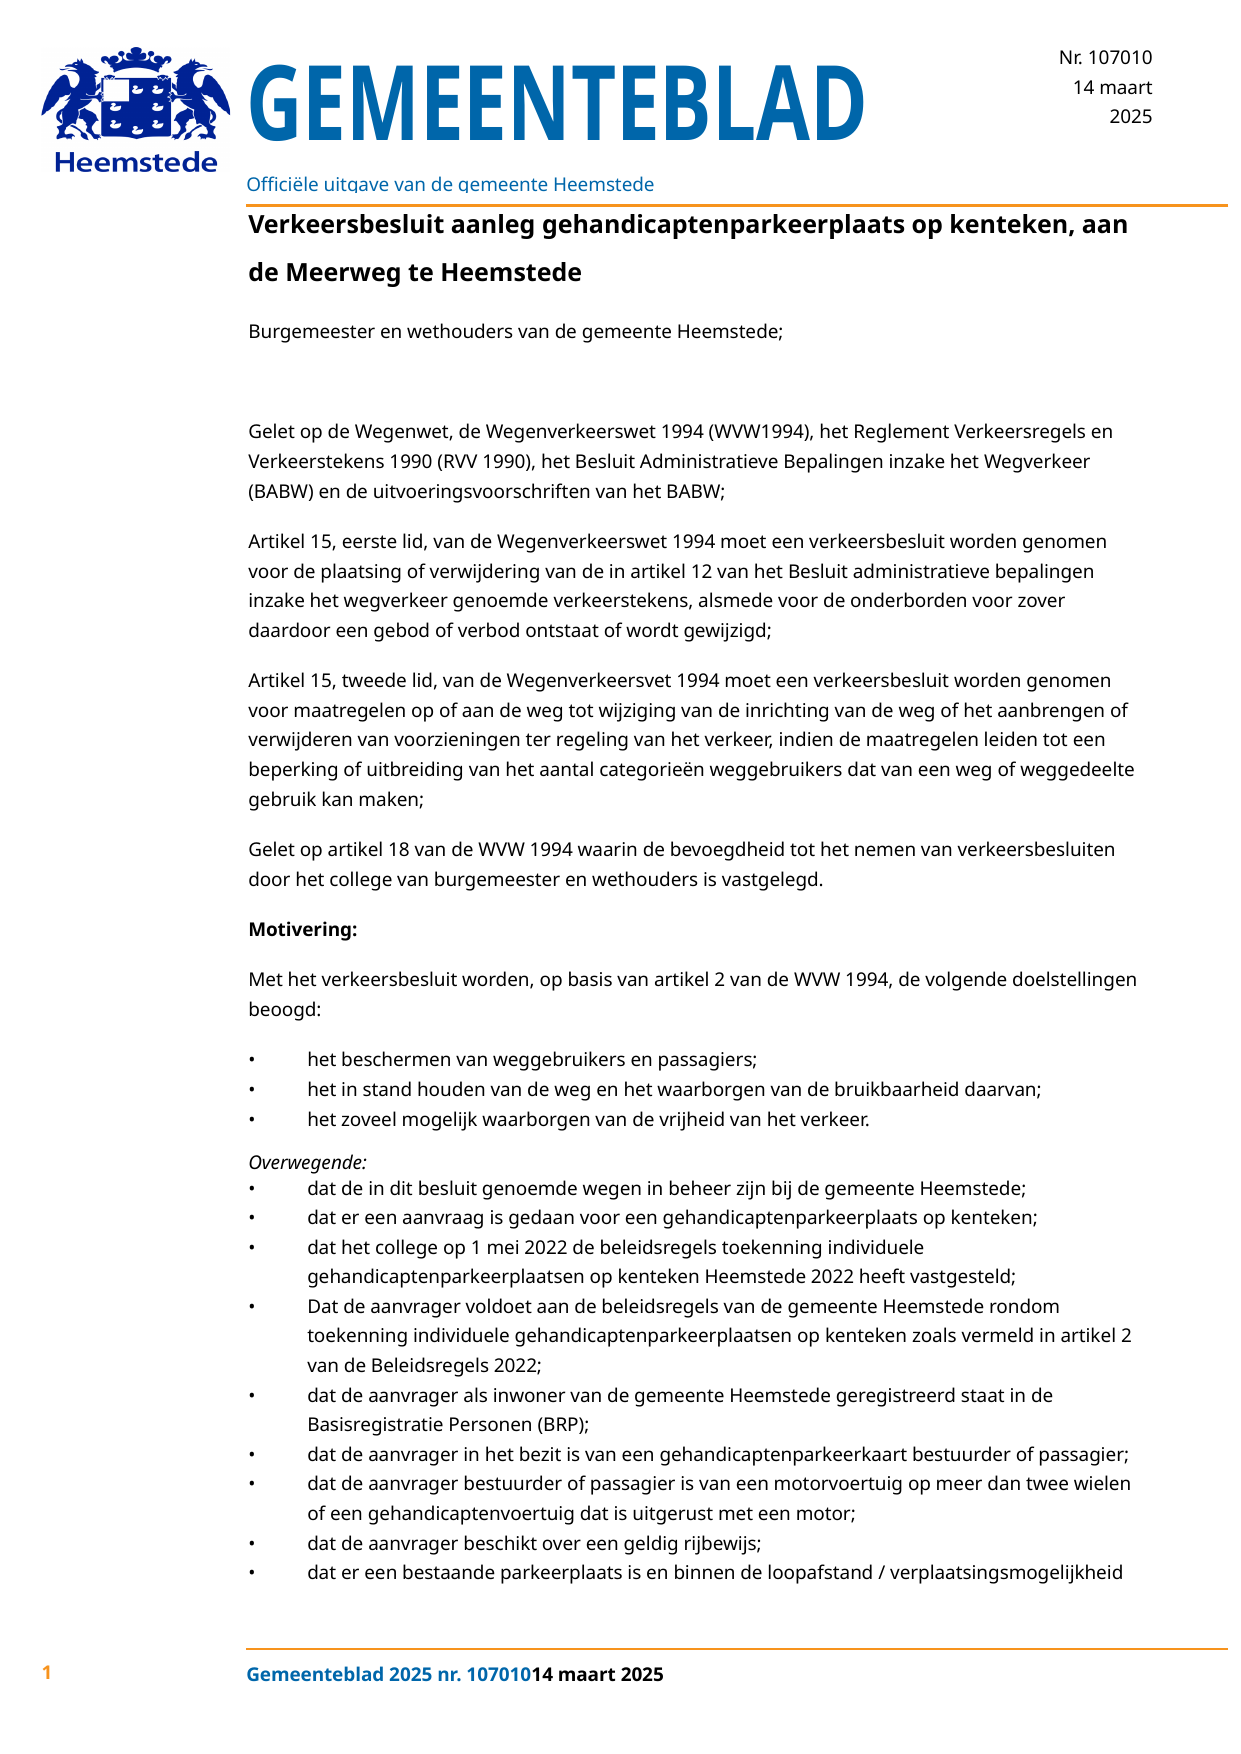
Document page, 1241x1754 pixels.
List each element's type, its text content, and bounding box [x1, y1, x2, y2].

list het in stand houden van de weg en het waarborgen van de bruikbaarheid daarvan; [248, 1076, 1152, 1102]
list het zoveel mogelijk waarborgen van de vrijheid van het verkeer. [248, 1106, 1152, 1132]
text Artikel 15, eerste lid, van de Wegenverkeerswet 1994 moet een verkeersbesluit worden genomen voor de plaatsing of verwijdering van de in artikel 12 van het Besluit administratieve bepalingen inzake het wegverkeer genoemde verkeerstekens, alsmede voor de onderborden voor zover daardoor een gebod of verbod ontstaat of wordt gewijzigd; [248, 528, 1152, 643]
list dat de aanvrager als inwoner van de gemeente Heemstede geregistreerd staat in de Basisregistratie Personen (BRP); [248, 1382, 1152, 1437]
list dat er een aanvraag is gedaan voor een gehandicaptenparkeerplaats op kenteken; [248, 1204, 1152, 1230]
list Dat de aanvrager voldoet aan de beleidsregels van de gemeente Heemstede rondom toekenning individuele gehandicaptenparkeerplaatsen op kenteken zoals vermeld in artikel 2 van de Beleidsregels 2022; [248, 1293, 1152, 1378]
text Met het verkeersbesluit worden, op basis van artikel 2 van de WVW 1994, de volgende doelstellingen beoogd: [248, 967, 1152, 1022]
text Gelet op de Wegenwet, de Wegenverkeerswet 1994 (WVW1994), het Reglement Verkeersregels en Verkeerstekens 1990 (RVV 1990), het Besluit Administratieve Bepalingen inzake het Wegverkeer (BABW) en de uitvoeringsvoorschriften van het BABW; [248, 419, 1152, 504]
list dat de aanvrager beschikt over een geldig rijbewijs; [248, 1530, 1152, 1555]
list het beschermen van weggebruikers en passagiers; [248, 1047, 1152, 1072]
list dat de in dit besluit genoemde wegen in beheer zijn bij de gemeente Heemstede; [248, 1175, 1152, 1200]
list dat de aanvrager bestuurder of passagier is van een motorvoertuig op meer dan twee wielen of een gehandicaptenvoertuig dat is uitgerust met een motor; [248, 1471, 1152, 1526]
picture [41, 47, 231, 172]
text Motivering: [248, 916, 1152, 942]
text Overwegende: [248, 1149, 1152, 1175]
text Artikel 15, tweede lid, van de Wegenverkeersvet 1994 moet een verkeersbesluit worden genomen voor maatregelen op of aan de weg tot wijziging van de inrichting van de weg of het aanbrengen of verwijderen van voorzieningen ter regeling van het verkeer, indien de maatregelen leiden tot een beperking of uitbreiding van het aantal categorieën weggebruikers dat van een weg of weggedeelte gebruik kan maken; [248, 667, 1152, 812]
list dat het college op 1 mei 2022 de beleidsregels toekenning individuele gehandicaptenparkeerplaatsen op kenteken Heemstede 2022 heeft vastgesteld; [248, 1234, 1152, 1289]
text Verkeersbesluit aanleg gehandicaptenparkeerplaats op kenteken, aan de Meerweg te Heemstede [248, 207, 1152, 288]
list dat er een bestaande parkeerplaats is en binnen de loopafstand / verplaatsingsmogelijkheid [248, 1559, 1152, 1585]
text Burgemeester en wethouders van de gemeente Heemstede; [248, 318, 1152, 344]
list dat de aanvrager in het bezit is van een gehandicaptenparkeerkaart bestuurder of passagier; [248, 1441, 1152, 1467]
text Gelet op artikel 18 van de WVW 1994 waarin de bevoegdheid tot het nemen van verkeersbesluiten door het college van burgemeester en wethouders is vastgelegd. [248, 836, 1152, 892]
